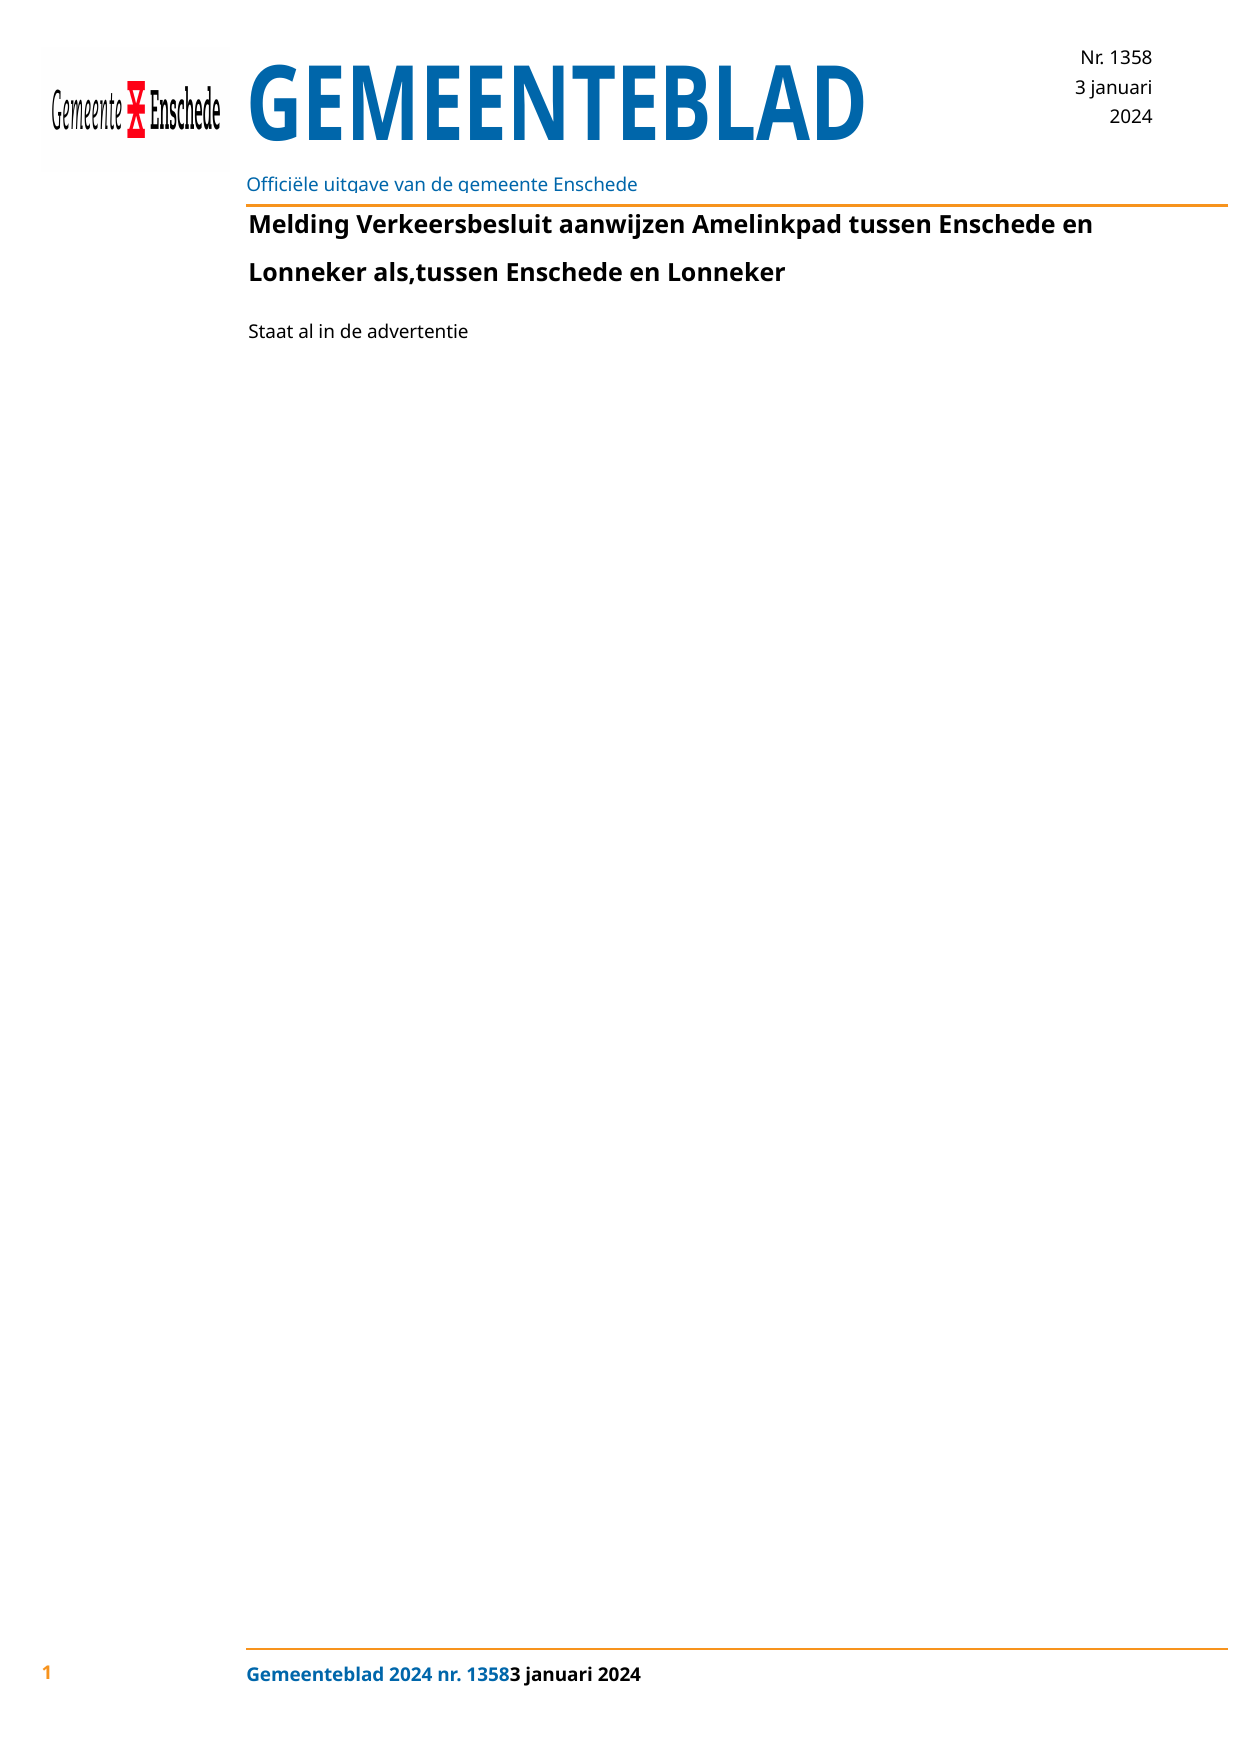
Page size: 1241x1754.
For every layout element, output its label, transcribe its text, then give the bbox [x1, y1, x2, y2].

picture [41, 47, 231, 172]
text Melding Verkeersbesluit aanwijzen Amelinkpad tussen Enschede en Lonneker als,tussen Enschede en Lonneker [248, 207, 1152, 288]
text Staat al in de advertentie [248, 318, 1152, 344]
